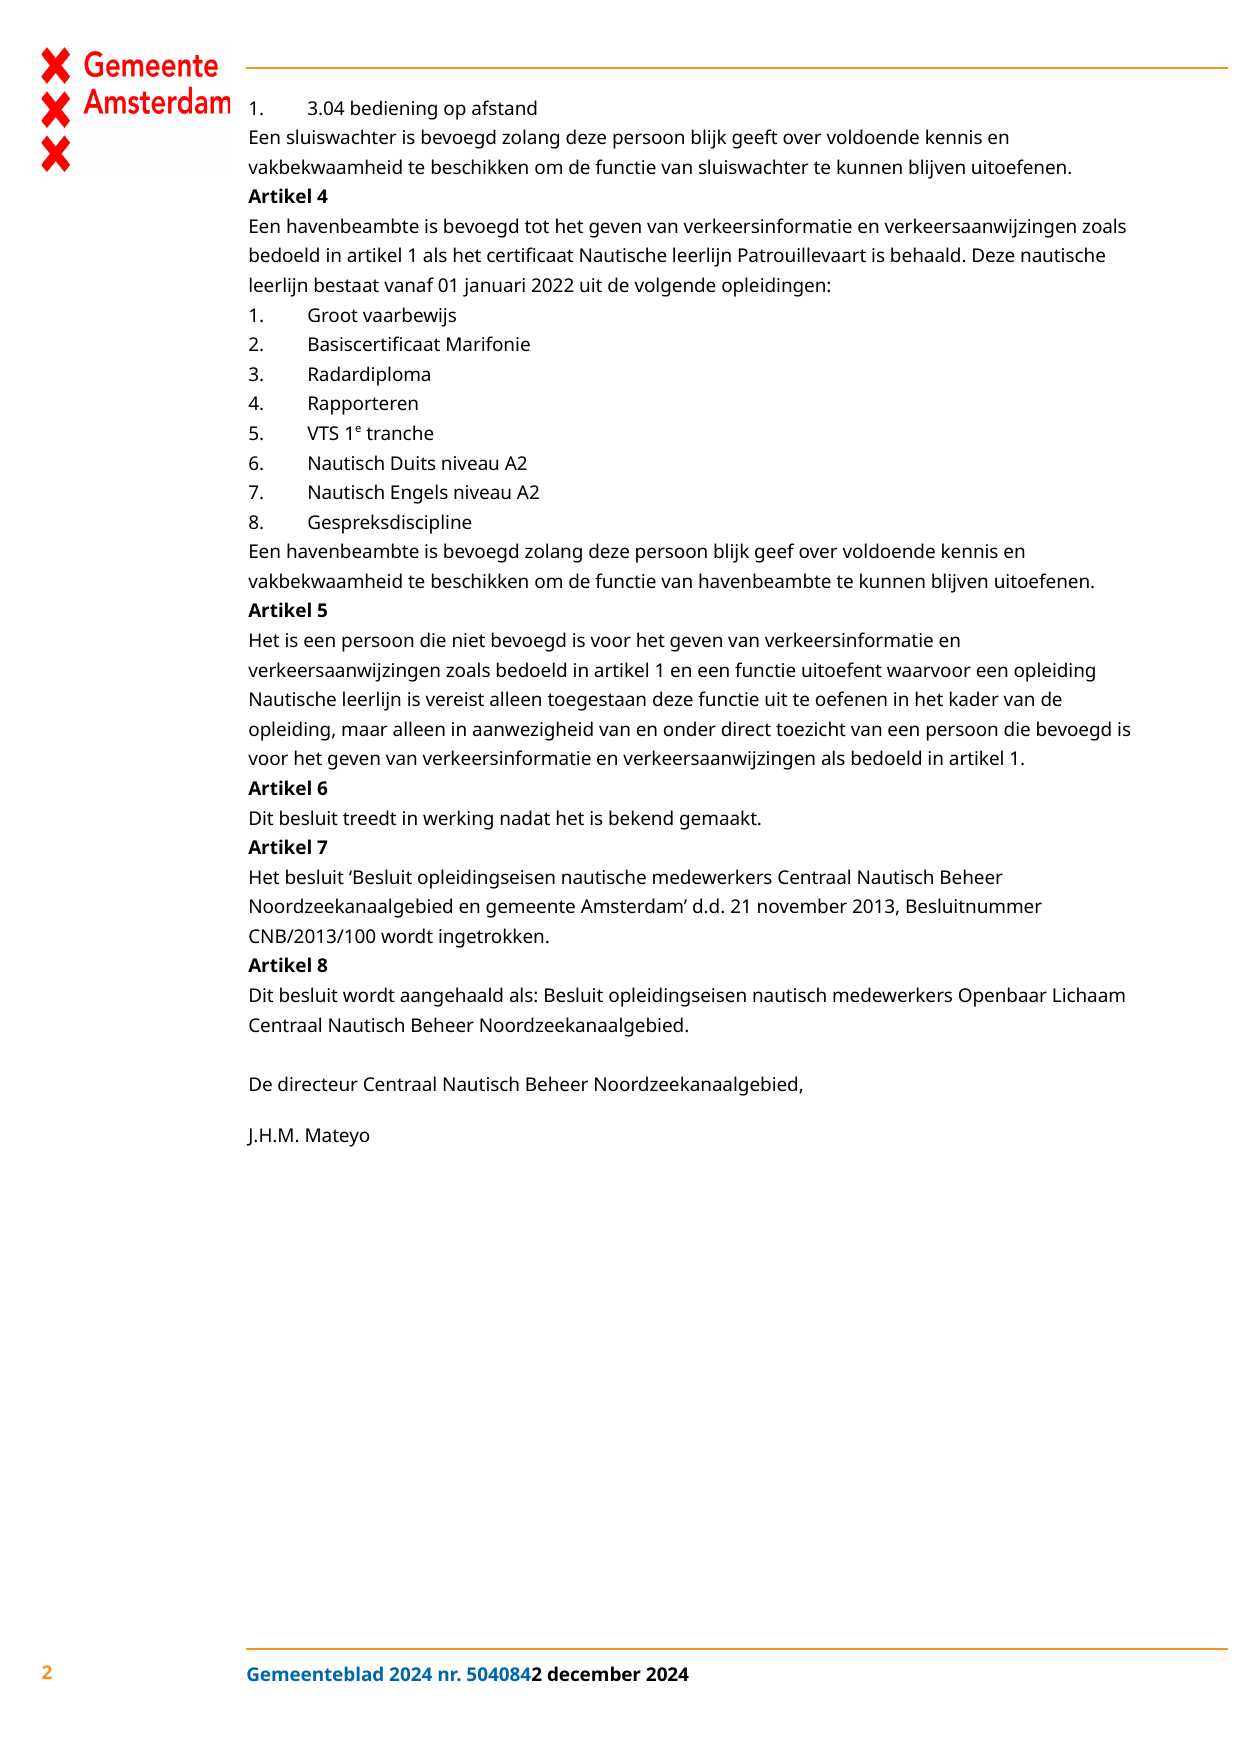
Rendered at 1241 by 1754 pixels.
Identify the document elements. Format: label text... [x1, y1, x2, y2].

text Een sluiswachter is bevoegd zolang deze persoon blijk geeft over voldoende kennis en vakbekwaamheid te beschikken om de functie van sluiswachter te kunnen blijven uitoefenen. [248, 124, 1152, 180]
text Het besluit ‘Besluit opleidingseisen nautische medewerkers Centraal Nautisch Beheer Noordzeekanaalgebied en gemeente Amsterdam’ d.d. 21 november 2013, Besluitnummer CNB/2013/100 wordt ingetrokken. [248, 864, 1152, 949]
list Groot vaarbewijs [248, 302, 1152, 328]
text Dit besluit treedt in werking nadat het is bekend gemaakt. [248, 805, 1152, 831]
list 3.04 bediening op afstand [248, 95, 1152, 121]
list Nautisch Duits niveau A2 [248, 450, 1152, 476]
list Rapporteren [248, 391, 1152, 416]
picture [41, 47, 231, 172]
text De directeur Centraal Nautisch Beheer Noordzeekanaalgebied, [248, 1071, 1152, 1097]
list Radardiploma [248, 361, 1152, 387]
text Een havenbeambte is bevoegd zolang deze persoon blijk geef over voldoende kennis en vakbekwaamheid te beschikken om de functie van havenbeambte te kunnen blijven uitoefenen. [248, 538, 1152, 594]
list Nautisch Engels niveau A2 [248, 479, 1152, 505]
text J.H.M. Mateyo [248, 1122, 1152, 1148]
text Artikel 7 [248, 834, 1152, 860]
text Artikel 6 [248, 775, 1152, 801]
text Artikel 4 [248, 183, 1152, 209]
text Een havenbeambte is bevoegd tot het geven van verkeersinformatie en verkeersaanwijzingen zoals bedoeld in artikel 1 als het certificaat Nautische leerlijn Patrouillevaart is behaald. Deze nautische leerlijn bestaat vanaf 01 januari 2022 uit de volgende opleidingen: [248, 213, 1152, 298]
list Basiscertificaat Marifonie [248, 331, 1152, 357]
text Het is een persoon die niet bevoegd is voor het geven van verkeersinformatie en verkeersaanwijzingen zoals bedoeld in artikel 1 en een functie uitoefent waarvoor een opleiding Nautische leerlijn is vereist alleen toegestaan deze functie uit te oefenen in het kader van de opleiding, maar alleen in aanwezigheid van en onder direct toezicht van een persoon die bevoegd is voor het geven van verkeersinformatie en verkeersaanwijzingen als bedoeld in artikel 1. [248, 627, 1152, 771]
list Gespreksdiscipline [248, 509, 1152, 535]
text Artikel 5 [248, 598, 1152, 623]
list VTS 1e tranche [248, 420, 1152, 446]
text Artikel 8 [248, 953, 1152, 978]
text Dit besluit wordt aangehaald als: Besluit opleidingseisen nautisch medewerkers Openbaar Lichaam Centraal Nautisch Beheer Noordzeekanaalgebied. [248, 982, 1152, 1038]
